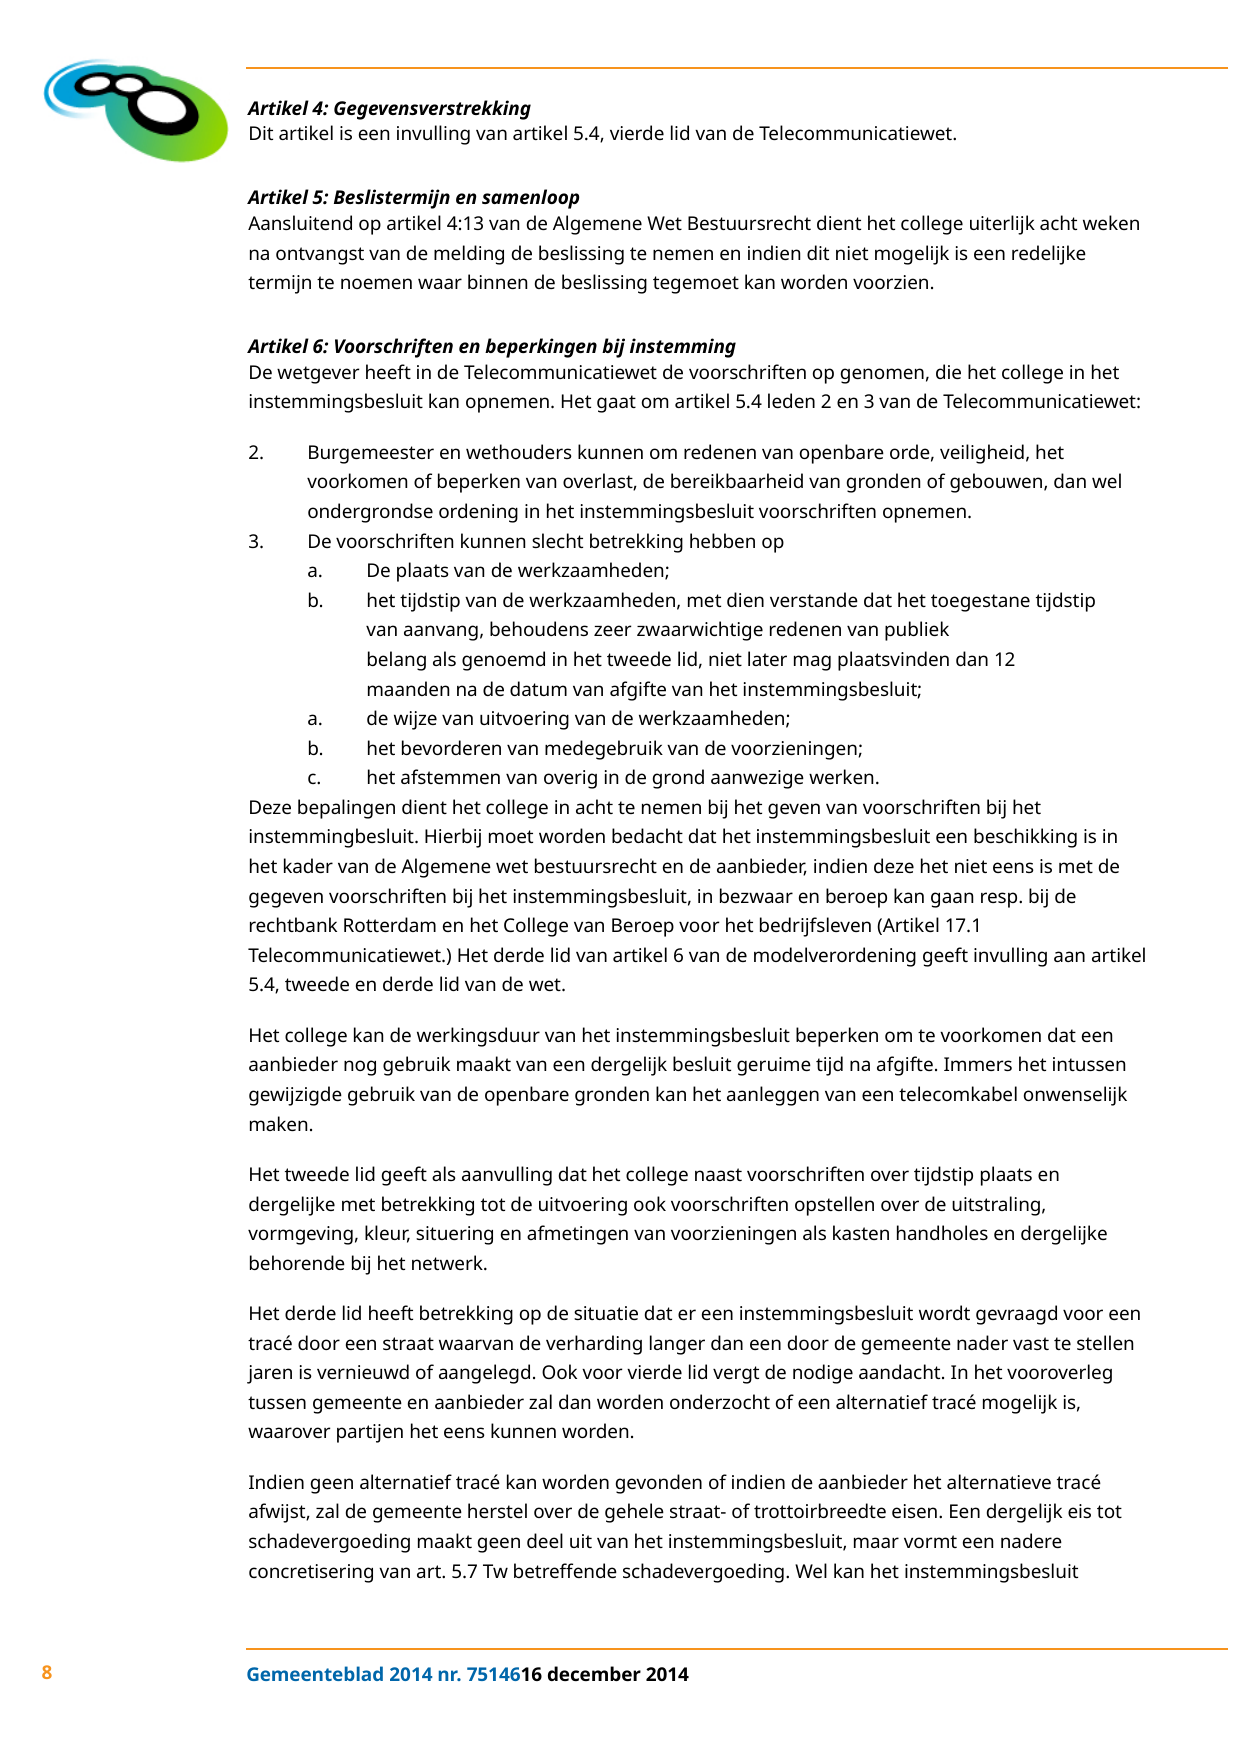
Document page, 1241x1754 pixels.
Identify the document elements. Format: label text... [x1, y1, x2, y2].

text Het college kan de werkingsduur van het instemmingsbesluit beperken om te voorkomen dat een aanbieder nog gebruik maakt van een dergelijk besluit geruime tijd na afgifte. Immers het intussen gewijzigde gebruik van de openbare gronden kan het aanleggen van een telecomkabel onwenselijk maken. [248, 1022, 1152, 1136]
text Artikel 6: Voorschriften en beperkingen bij instemming [248, 333, 1152, 359]
text Aansluitend op artikel 4:13 van de Algemene Wet Bestuursrecht dient het college uiterlijk acht weken na ontvangst van de melding de beslissing te nemen en indien dit niet mogelijk is een redelijke termijn te noemen waar binnen de beslissing tegemoet kan worden voorzien. [248, 210, 1152, 295]
list het afstemmen van overig in de grond aanwezige werken. [307, 764, 1152, 790]
list belang als genoemd in het tweede lid, niet later mag plaatsvinden dan 12 [307, 646, 1152, 672]
text Indien geen alternatief tracé kan worden gevonden of indien de aanbieder het alternatieve tracé afwijst, zal de gemeente herstel over de gehele straat- of trottoirbreedte eisen. Een dergelijk eis tot schadevergoeding maakt geen deel uit van het instemmingsbesluit, maar vormt een nadere concretisering van art. 5.7 Tw betreffende schadevergoeding. Wel kan het instemmingsbesluit [248, 1469, 1152, 1583]
text Artikel 4: Gegevensverstrekking [248, 95, 1152, 121]
text Het derde lid heeft betrekking op de situatie dat er een instemmingsbesluit wordt gevraagd voor een tracé door een straat waarvan de verharding langer dan een door de gemeente nader vast te stellen jaren is vernieuwd of aangelegd. Ook voor vierde lid vergt de nodige aandacht. In het vooroverleg tussen gemeente en aanbieder zal dan worden onderzocht of een alternatief tracé mogelijk is, waarover partijen het eens kunnen worden. [248, 1300, 1152, 1444]
text Deze bepalingen dient het college in acht te nemen bij het geven van voorschriften bij het instemmingbesluit. Hierbij moet worden bedacht dat het instemmingsbesluit een beschikking is in het kader van de Algemene wet bestuursrecht en de aanbieder, indien deze het niet eens is met de gegeven voorschriften bij het instemmingsbesluit, in bezwaar en beroep kan gaan resp. bij de rechtbank Rotterdam en het College van Beroep voor het bedrijfsleven (Artikel 17.1 Telecommunicatiewet.) Het derde lid van artikel 6 van de modelverordening geeft invulling aan artikel 5.4, tweede en derde lid van de wet. [248, 794, 1152, 997]
list van aanvang, behoudens zeer zwaarwichtige redenen van publiek [307, 617, 1152, 642]
list De voorschriften kunnen slecht betrekking hebben op [248, 528, 1152, 553]
list De plaats van de werkzaamheden; [307, 557, 1152, 583]
text Artikel 5: Beslistermijn en samenloop [248, 184, 1152, 210]
list Burgemeester en wethouders kunnen om redenen van openbare orde, veiligheid, het voorkomen of beperken van overlast, de bereikbaarheid van gronden of gebouwen, dan wel ondergrondse ordening in het instemmingsbesluit voorschriften opnemen. [248, 439, 1152, 524]
list het bevorderen van medegebruik van de voorzieningen; [307, 735, 1152, 761]
text Het tweede lid geeft als aanvulling dat het college naast voorschriften over tijdstip plaats en dergelijke met betrekking tot de uitvoering ook voorschriften opstellen over de uitstraling, vormgeving, kleur, situering en afmetingen van voorzieningen als kasten handholes en dergelijke behorende bij het netwerk. [248, 1161, 1152, 1276]
list de wijze van uitvoering van de werkzaamheden; [307, 705, 1152, 731]
list maanden na de datum van afgifte van het instemmingsbesluit; [307, 676, 1152, 701]
list het tijdstip van de werkzaamheden, met dien verstande dat het toegestane tijdstip [307, 587, 1152, 613]
text Dit artikel is een invulling van artikel 5.4, vierde lid van de Telecommunicatiewet. [248, 121, 1152, 146]
picture [41, 47, 231, 172]
text De wetgever heeft in de Telecommunicatiewet de voorschriften op genomen, die het college in het instemmingsbesluit kan opnemen. Het gaat om artikel 5.4 leden 2 en 3 van de Telecommunicatiewet: [248, 359, 1152, 414]
